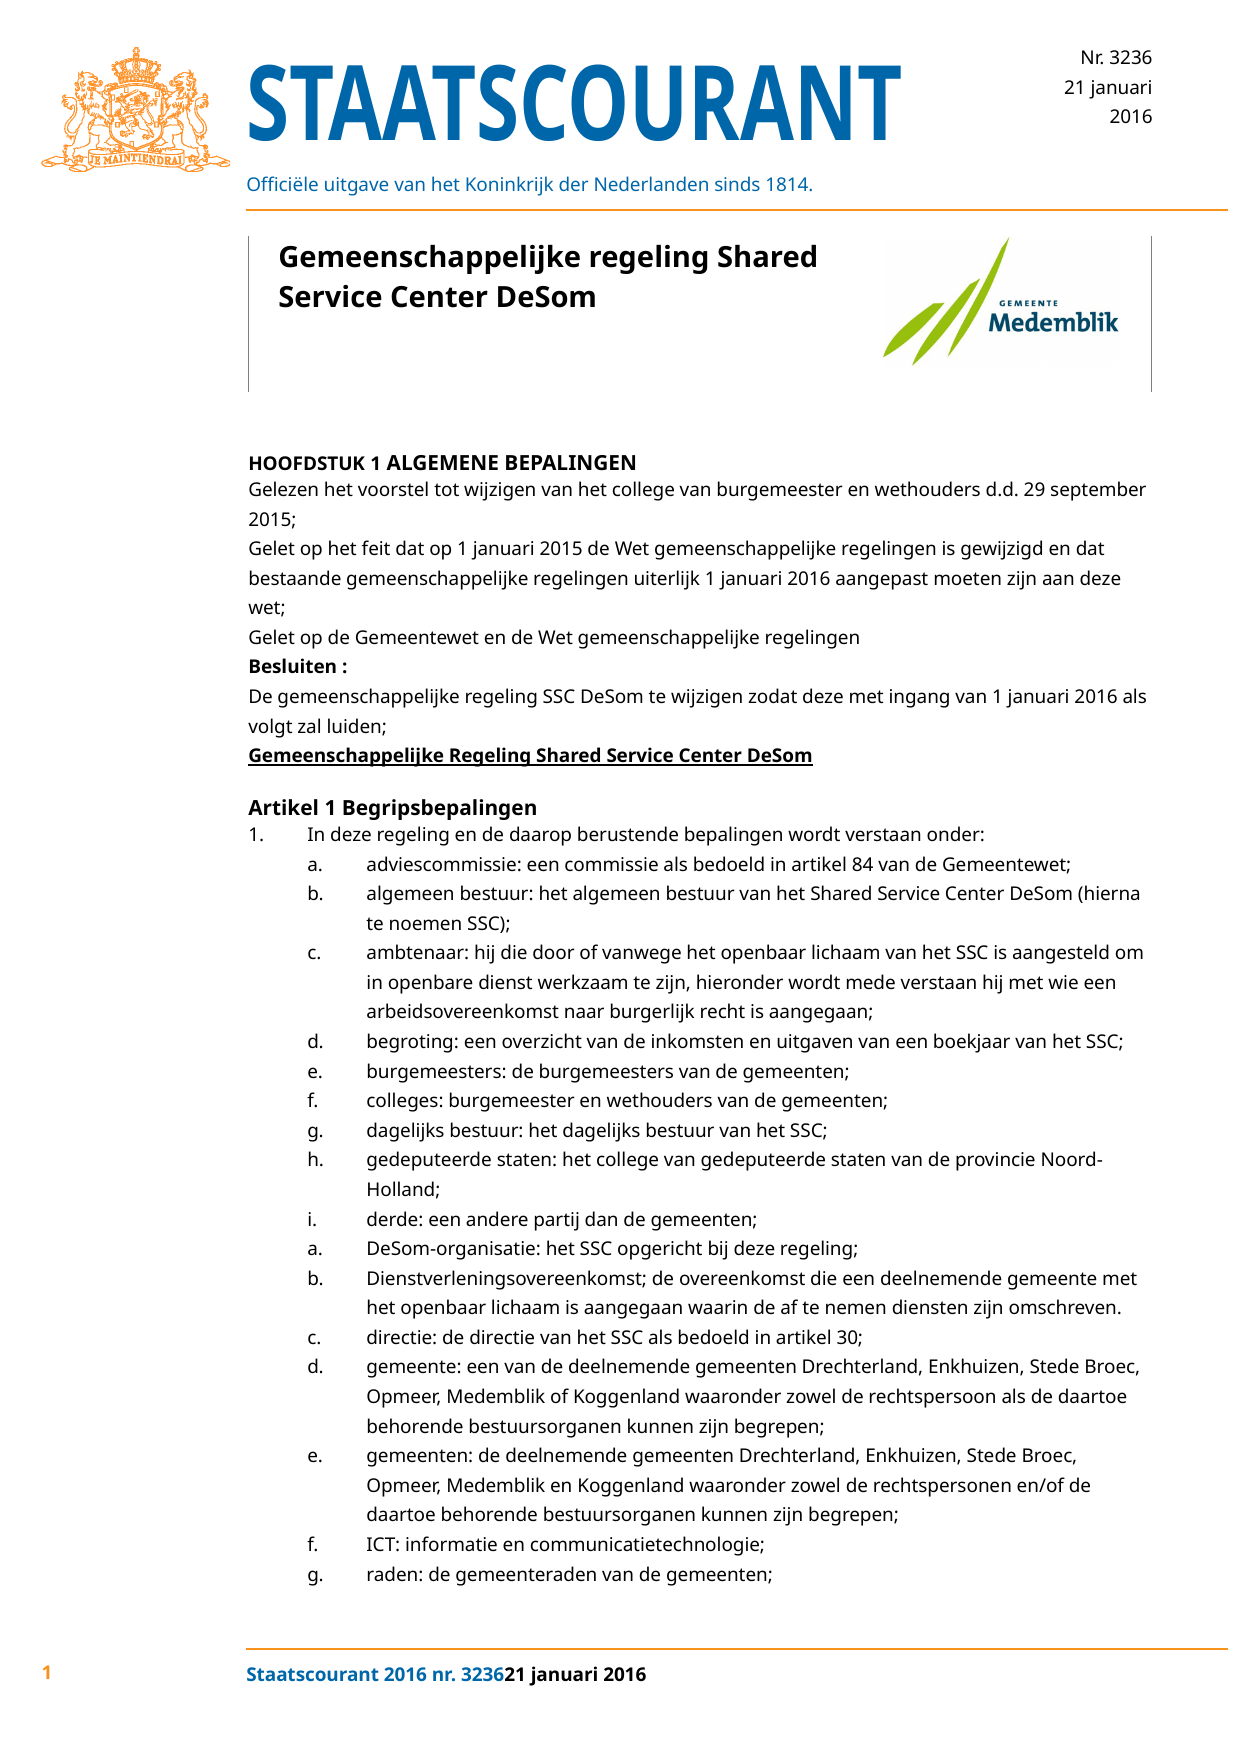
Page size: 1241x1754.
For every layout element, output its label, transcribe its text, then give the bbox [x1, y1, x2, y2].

list ICT: informatie en communicatietechnologie; [307, 1531, 1152, 1557]
list directie: de directie van het SSC als bedoeld in artikel 30; [307, 1324, 1152, 1350]
text Gelet op de Gemeentewet en de Wet gemeenschappelijke regelingen [248, 624, 1152, 650]
list algemeen bestuur: het algemeen bestuur van het Shared Service Center DeSom (hierna te noemen SSC); [307, 880, 1152, 936]
list adviescommissie: een commissie als bedoeld in artikel 84 van de Gemeentewet; [307, 851, 1152, 877]
text Gemeenschappelijke Regeling Shared Service Center DeSom [248, 742, 1152, 768]
list begroting: een overzicht van de inkomsten en uitgaven van een boekjaar van het SSC; [307, 1028, 1152, 1054]
list derde: een andere partij dan de gemeenten; [307, 1206, 1152, 1232]
text De gemeenschappelijke regeling SSC DeSom te wijzigen zodat deze met ingang van 1 januari 2016 als volgt zal luiden; [248, 683, 1152, 738]
text Besluiten : [248, 654, 1152, 679]
list Holland; [307, 1176, 1152, 1202]
text HOOFDSTUK 1 ALGEMENE BEPALINGEN [248, 448, 1152, 476]
picture [882, 236, 1119, 367]
list raden: de gemeenteraden van de gemeenten; [307, 1561, 1152, 1587]
list ambtenaar: hij die door of vanwege het openbaar lichaam van het SSC is aangesteld om in openbare dienst werkzaam te zijn, hieronder wordt mede verstaan hij met wie een arbeidsovereenkomst naar burgerlijk recht is aangegaan; [307, 939, 1152, 1024]
table_header Gemeenschappelijke regeling Shared Service Center DeSom [249, 236, 850, 392]
list DeSom-organisatie: het SSC opgericht bij deze regeling; [307, 1235, 1152, 1261]
list burgemeesters: de burgemeesters van de gemeenten; [307, 1058, 1152, 1084]
list In deze regeling en de daarop berustende bepalingen wordt verstaan onder: [248, 821, 1152, 847]
picture [41, 47, 231, 172]
text Gelezen het voorstel tot wijzigen van het college van burgemeester en wethouders d.d. 29 september 2015; [248, 476, 1152, 531]
text Gelet op het feit dat op 1 januari 2015 de Wet gemeenschappelijke regelingen is gewijzigd en dat bestaande gemeenschappelijke regelingen uiterlijk 1 januari 2016 aangepast moeten zijn aan deze wet; [248, 535, 1152, 620]
list Dienstverleningsovereenkomst; de overeenkomst die een deelnemende gemeente met het openbaar lichaam is aangegaan waarin de af te nemen diensten zijn omschreven. [307, 1265, 1152, 1320]
table_header [850, 236, 1151, 392]
list gemeenten: de deelnemende gemeenten Drechterland, Enkhuizen, Stede Broec, Opmeer, Medemblik en Koggenland waaronder zowel de rechtspersonen en/of de daartoe behorende bestuursorganen kunnen zijn begrepen; [307, 1442, 1152, 1527]
text Artikel 1 Begripsbepalingen [248, 793, 1152, 821]
list colleges: burgemeester en wethouders van de gemeenten; [307, 1087, 1152, 1113]
list gemeente: een van de deelnemende gemeenten Drechterland, Enkhuizen, Stede Broec, Opmeer, Medemblik of Koggenland waaronder zowel de rechtspersoon als de daartoe behorende bestuursorganen kunnen zijn begrepen; [307, 1354, 1152, 1439]
list dagelijks bestuur: het dagelijks bestuur van het SSC; [307, 1117, 1152, 1143]
list gedeputeerde staten: het college van gedeputeerde staten van de provincie Noord- [307, 1147, 1152, 1172]
